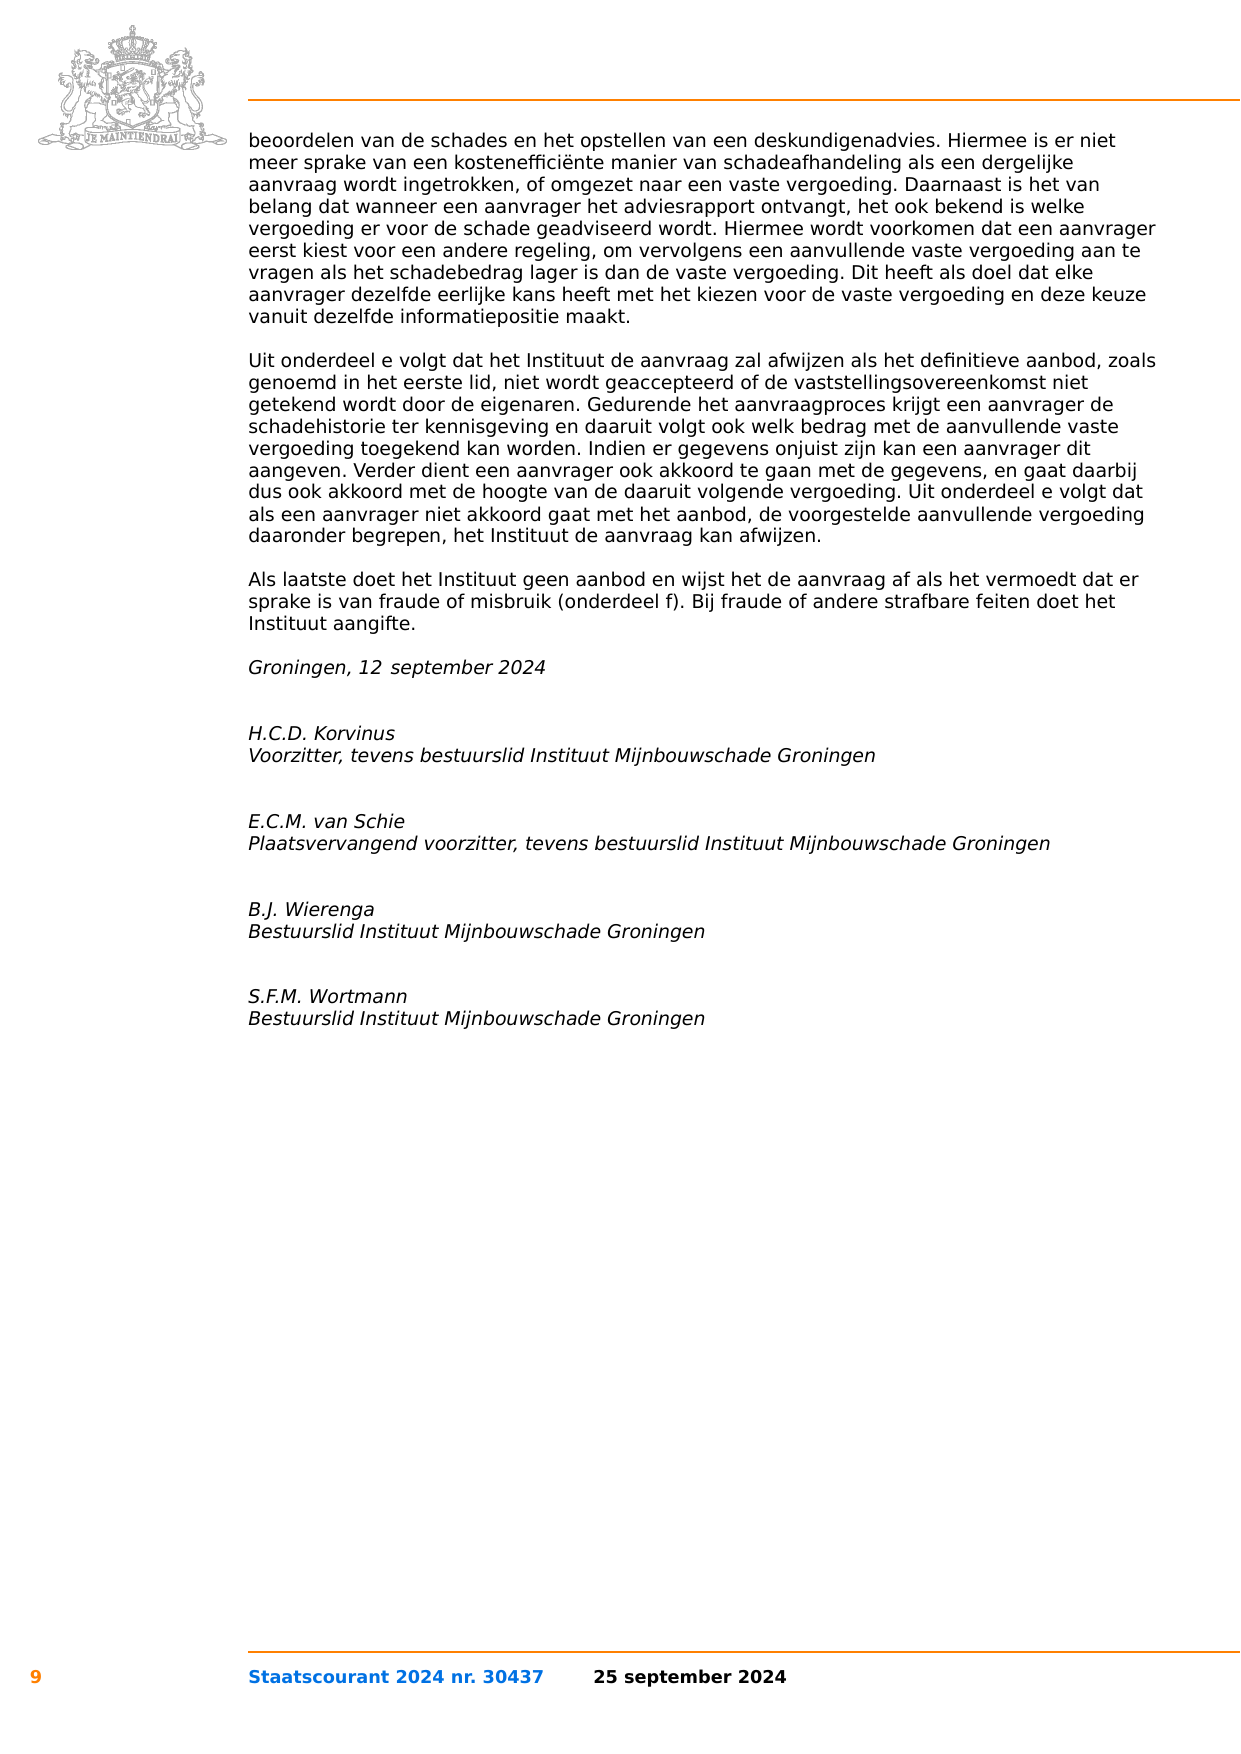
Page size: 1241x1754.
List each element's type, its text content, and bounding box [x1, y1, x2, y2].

text B.J. Wierenga Bestuurslid Instituut Mijnbouwschade Groningen [248, 877, 1163, 942]
text beoordelen van de schades en het opstellen van een deskundigenadvies. Hiermee is er niet meer sprake van een kostenefficiënte manier van schadeafhandeling als een dergelijke aanvraag wordt ingetrokken, of omgezet naar een vaste vergoeding. Daarnaast is het van belang dat wanneer een aanvrager het adviesrapport ontvangt, het ook bekend is welke vergoeding er voor de schade geadviseerd wordt. Hiermee wordt voorkomen dat een aanvrager eerst kiest voor een andere regeling, om vervolgens een aanvullende vaste vergoeding aan te vragen als het schadebedrag lager is dan de vaste vergoeding. Dit heeft als doel dat elke aanvrager dezelfde eerlijke kans heeft met het kiezen voor de vaste vergoeding en deze keuze vanuit dezelfde informatiepositie maakt. [248, 130, 1163, 328]
text S.F.M. Wortmann Bestuurslid Instituut Mijnbouwschade Groningen [248, 964, 1163, 1030]
text Uit onderdeel e volgt dat het Instituut de aanvraag zal afwijzen als het definitieve aanbod, zoals genoemd in het eerste lid, niet wordt geaccepteerd of de vaststellingsovereenkomst niet getekend wordt door de eigenaren. Gedurende het aanvraagproces krijgt een aanvrager de schadehistorie ter kennisgeving en daaruit volgt ook welk bedrag met de aanvullende vaste vergoeding toegekend kan worden. Indien er gegevens onjuist zijn kan een aanvrager dit aangeven. Verder dient een aanvrager ook akkoord te gaan met de gegevens, en gaat daarbij dus ook akkoord met de hoogte van de daaruit volgende vergoeding. Uit onderdeel e volgt dat als een aanvrager niet akkoord gaat met het aanbod, de voorgestelde aanvullende vergoeding daaronder begrepen, het Instituut de aanvraag kan afwijzen. [248, 349, 1163, 547]
text H.C.D. Korvinus Voorzitter, tevens bestuurslid Instituut Mijnbouwschade Groningen [248, 701, 1163, 767]
picture [38, 25, 227, 150]
text Groningen, 12 september 2024 [248, 657, 1163, 679]
text Als laatste doet het Instituut geen aanbod en wijst het de aanvraag af als het vermoedt dat er sprake is van fraude of misbruik (onderdeel f). Bij fraude of andere strafbare feiten doet het Instituut aangifte. [248, 569, 1163, 635]
text E.C.M. van Schie Plaatsvervangend voorzitter, tevens bestuurslid Instituut Mijnbouwschade Groningen [248, 789, 1163, 855]
